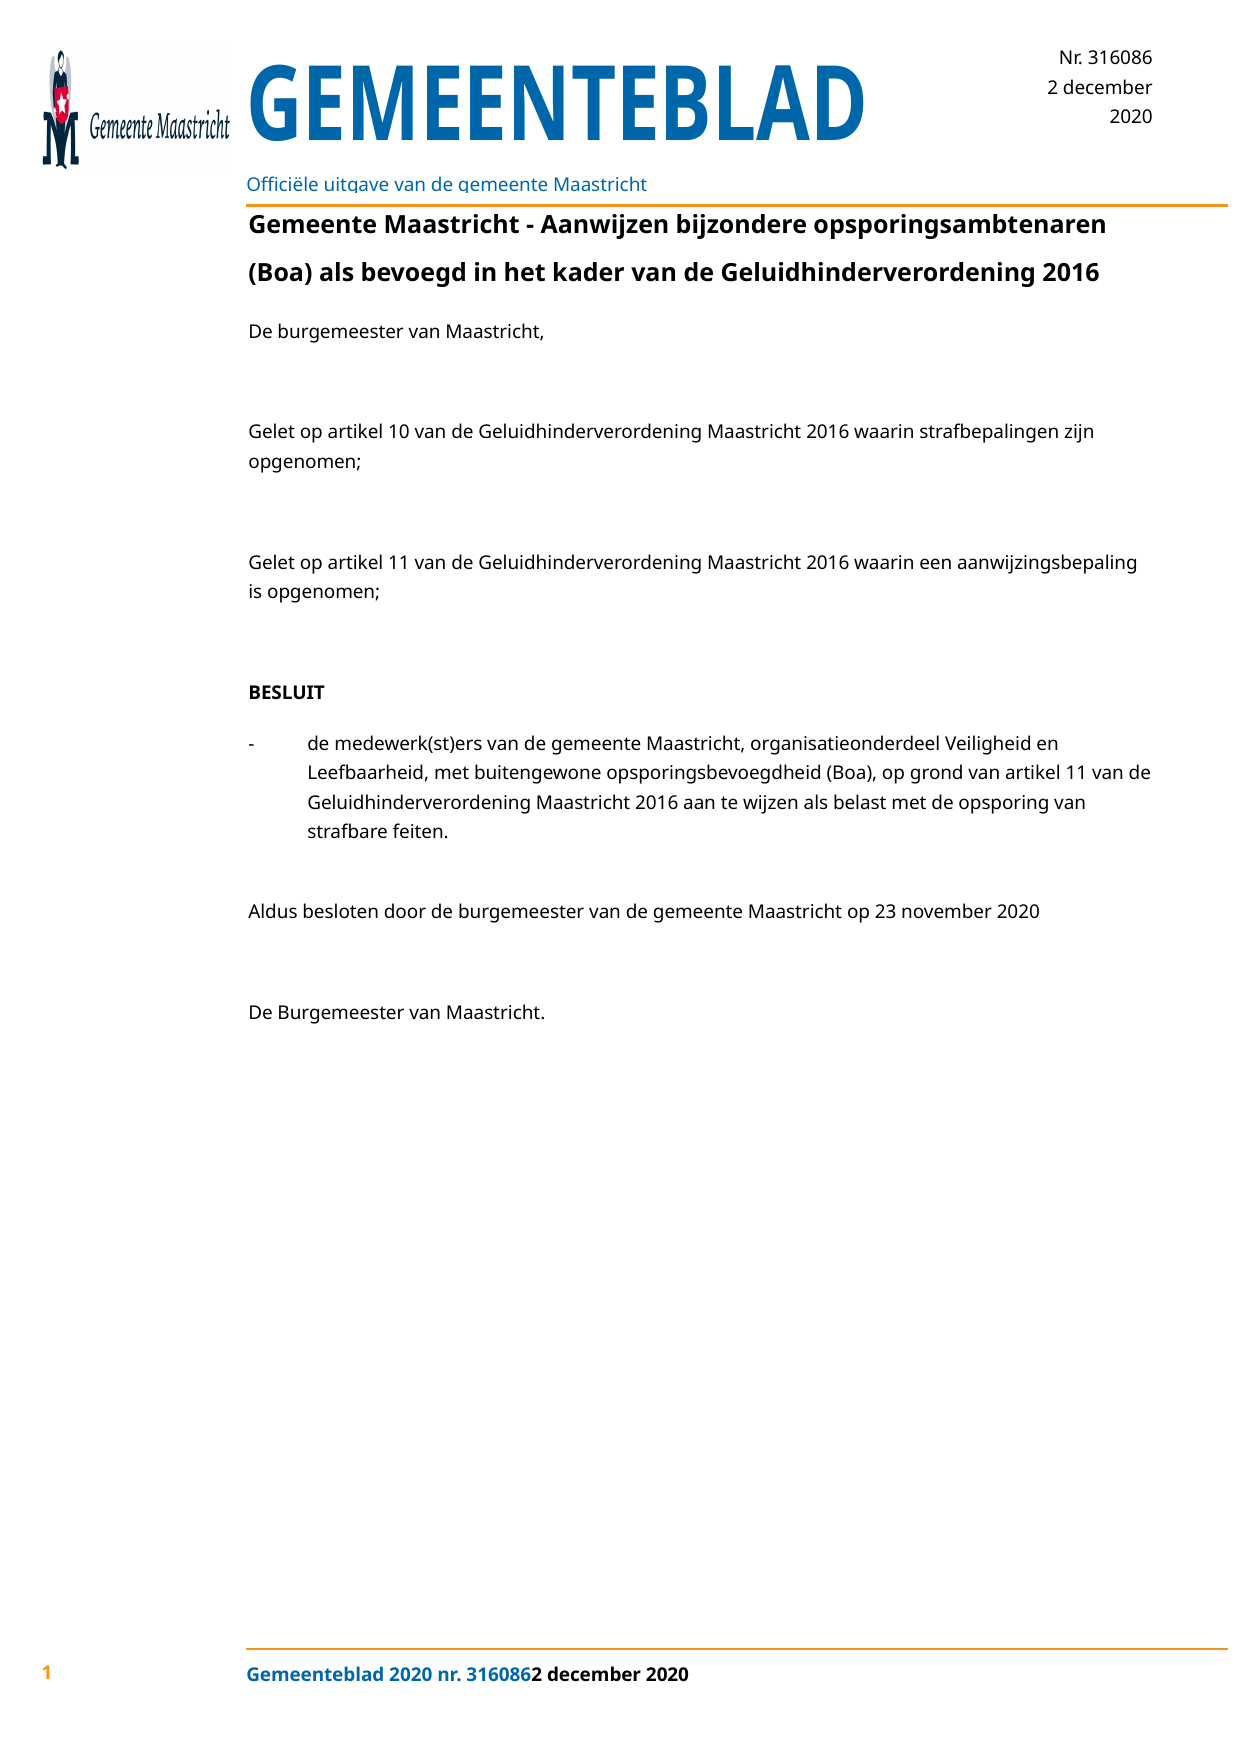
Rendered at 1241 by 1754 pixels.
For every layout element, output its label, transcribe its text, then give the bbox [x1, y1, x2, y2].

text Gelet op artikel 10 van de Geluidhinderverordening Maastricht 2016 waarin strafbepalingen zijn opgenomen; [248, 419, 1152, 474]
picture [41, 47, 231, 172]
text Aldus besloten door de burgemeester van de gemeente Maastricht op 23 november 2020 [248, 899, 1152, 924]
list de medewerk(st)ers van de gemeente Maastricht, organisatieonderdeel Veiligheid en Leefbaarheid, met buitengewone opsporingsbevoegdheid (Boa), op grond van artikel 11 van de Geluidhinderverordening Maastricht 2016 aan te wijzen als belast met de opsporing van strafbare feiten. [248, 730, 1152, 844]
text De burgemeester van Maastricht, [248, 318, 1152, 344]
text Gemeente Maastricht - Aanwijzen bijzondere opsporingsambtenaren (Boa) als bevoegd in het kader van de Geluidhinderverordening 2016 [248, 207, 1152, 288]
text BESLUIT [248, 679, 1152, 705]
text De Burgemeester van Maastricht. [248, 999, 1152, 1025]
text Gelet op artikel 11 van de Geluidhinderverordening Maastricht 2016 waarin een aanwijzingsbepaling is opgenomen; [248, 549, 1152, 604]
